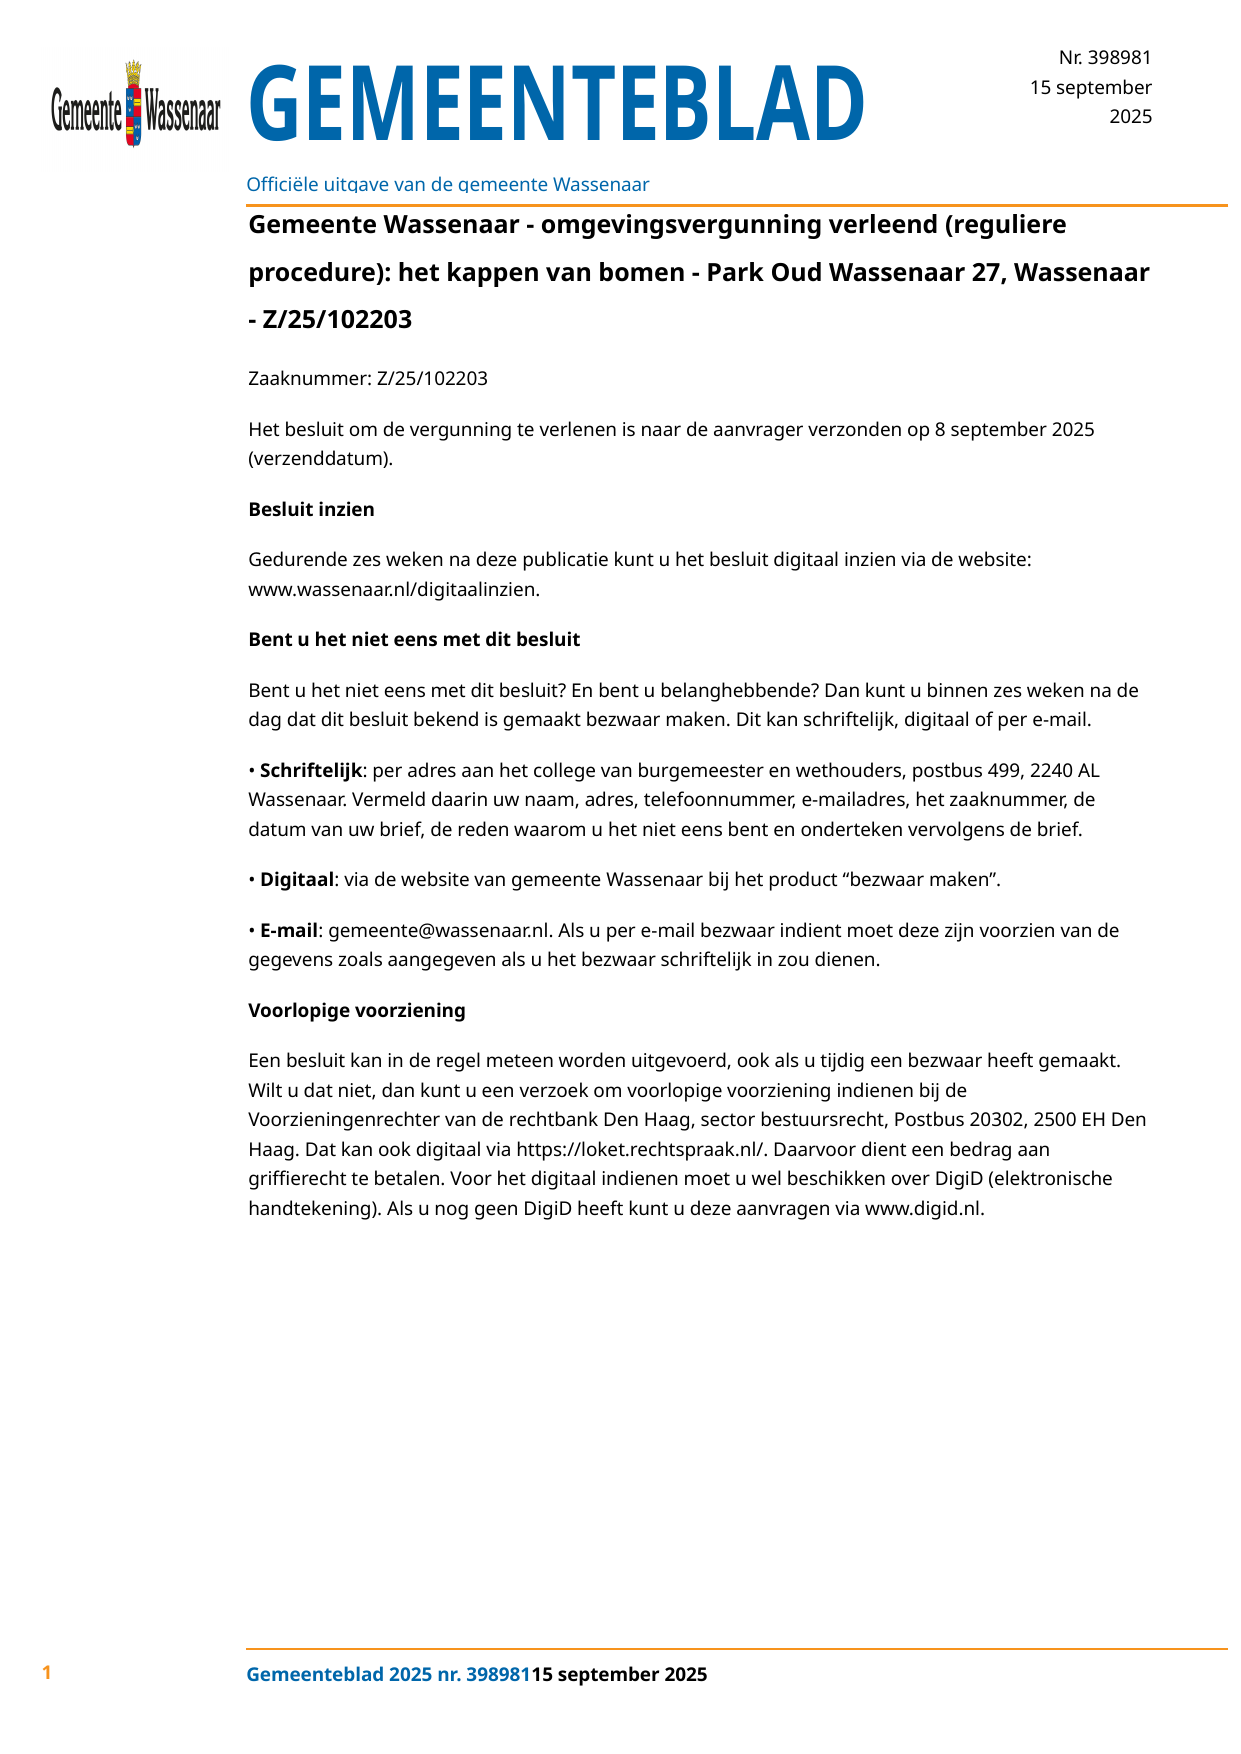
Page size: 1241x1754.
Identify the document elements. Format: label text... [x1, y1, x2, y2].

text • E-mail: gemeente@wassenaar.nl. Als u per e-mail bezwaar indient moet deze zijn voorzien van de gegevens zoals aangegeven als u het bezwaar schriftelijk in zou dienen. [248, 917, 1152, 972]
text Een besluit kan in de regel meteen worden uitgevoerd, ook als u tijdig een bezwaar heeft gemaakt. Wilt u dat niet, dan kunt u een verzoek om voorlopige voorziening indienen bij de Voorzieningenrechter van de rechtbank Den Haag, sector bestuursrecht, Postbus 20302, 2500 EH Den Haag. Dat kan ook digitaal via https://loket.rechtspraak.nl/. Daarvoor dient een bedrag aan griffierecht te betalen. Voor het digitaal indienen moet u wel beschikken over DigiD (elektronische handtekening). Als u nog geen DigiD heeft kunt u deze aanvragen via www.digid.nl. [248, 1047, 1152, 1221]
text Voorlopige voorziening [248, 997, 1152, 1022]
text Zaaknummer: Z/25/102203 [248, 366, 1152, 391]
text Besluit inzien [248, 496, 1152, 522]
text Bent u het niet eens met dit besluit [248, 626, 1152, 652]
text Bent u het niet eens met dit besluit? En bent u belanghebbende? Dan kunt u binnen zes weken na de dag dat dit besluit bekend is gemaakt bezwaar maken. Dit kan schriftelijk, digitaal of per e-mail. [248, 677, 1152, 732]
text Het besluit om de vergunning te verlenen is naar de aanvrager verzonden op 8 september 2025 (verzenddatum). [248, 416, 1152, 471]
text • Digitaal: via de website van gemeente Wassenaar bij het product “bezwaar maken”. [248, 866, 1152, 892]
text Gemeente Wassenaar - omgevingsvergunning verleend (reguliere procedure): het kappen van bomen - Park Oud Wassenaar 27, Wassenaar - Z/25/102203 [248, 207, 1152, 336]
picture [41, 47, 231, 172]
text Gedurende zes weken na deze publicatie kunt u het besluit digitaal inzien via de website: www.wassenaar.nl/digitaalinzien. [248, 546, 1152, 602]
text • Schriftelijk: per adres aan het college van burgemeester en wethouders, postbus 499, 2240 AL Wassenaar. Vermeld daarin uw naam, adres, telefoonnummer, e-mailadres, het zaaknummer, de datum van uw brief, de reden waarom u het niet eens bent en onderteken vervolgens de brief. [248, 757, 1152, 842]
